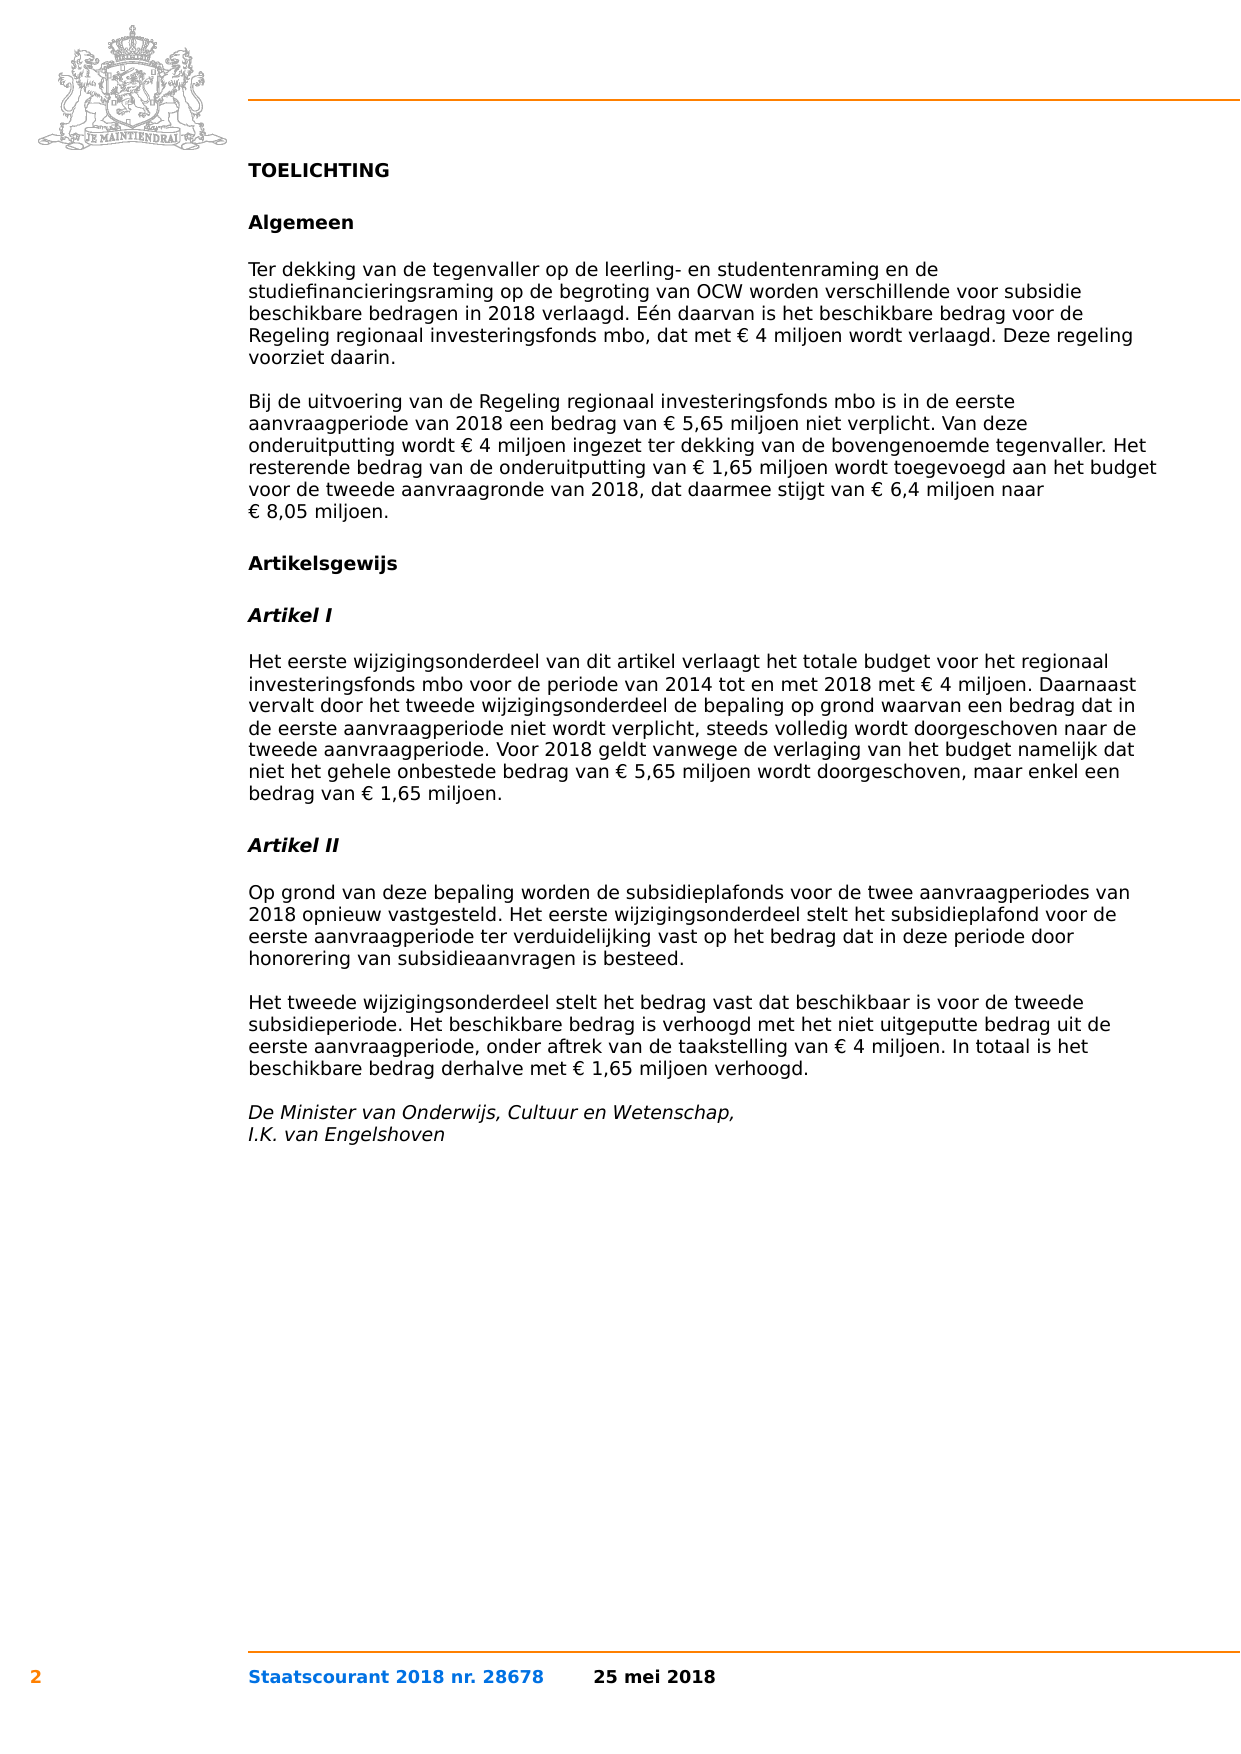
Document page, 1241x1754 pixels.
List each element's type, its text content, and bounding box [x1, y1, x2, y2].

subtitle Artikel I [248, 604, 1163, 626]
text Het eerste wijzigingsonderdeel van dit artikel verlaagt het totale budget voor het regionaal investeringsfonds mbo voor de periode van 2014 tot en met 2018 met € 4 miljoen. Daarnaast vervalt door het tweede wijzigingsonderdeel de bepaling op grond waarvan een bedrag dat in de eerste aanvraagperiode niet wordt verplicht, steeds volledig wordt doorgeschoven naar de tweede aanvraagperiode. Voor 2018 geldt vanwege de verlaging van het budget namelijk dat niet het gehele onbestede bedrag van € 5,65 miljoen wordt doorgeschoven, maar enkel een bedrag van € 1,65 miljoen. [248, 651, 1163, 805]
text De Minister van Onderwijs, Cultuur en Wetenschap, I.K. van Engelshoven [248, 1102, 1163, 1146]
text Ter dekking van de tegenvaller op de leerling- en studentenraming en de studiefinancieringsraming op de begroting van OCW worden verschillende voor subsidie beschikbare bedragen in 2018 verlaagd. Eén daarvan is het beschikbare bedrag voor de Regeling regionaal investeringsfonds mbo, dat met € 4 miljoen wordt verlaagd. Deze regeling voorziet daarin. [248, 259, 1163, 369]
subtitle Artikelsgewijs [248, 552, 1163, 574]
subtitle Artikel II [248, 835, 1163, 857]
subtitle Algemeen [248, 212, 1163, 234]
text Bij de uitvoering van de Regeling regionaal investeringsfonds mbo is in de eerste aanvraagperiode van 2018 een bedrag van € 5,65 miljoen niet verplicht. Van deze onderuitputting wordt € 4 miljoen ingezet ter dekking van de bovengenoemde tegenvaller. Het resterende bedrag van de onderuitputting van € 1,65 miljoen wordt toegevoegd aan het budget voor de tweede aanvraagronde van 2018, dat daarmee stijgt van € 6,4 miljoen naar € 8,05 miljoen. [248, 391, 1163, 522]
picture [38, 25, 227, 150]
subtitle TOELICHTING [248, 160, 1163, 182]
text Het tweede wijzigingsonderdeel stelt het bedrag vast dat beschikbaar is voor de tweede subsidieperiode. Het beschikbare bedrag is verhoogd met het niet uitgeputte bedrag uit de eerste aanvraagperiode, onder aftrek van de taakstelling van € 4 miljoen. In totaal is het beschikbare bedrag derhalve met € 1,65 miljoen verhoogd. [248, 992, 1163, 1080]
text Op grond van deze bepaling worden de subsidieplafonds voor de twee aanvraagperiodes van 2018 opnieuw vastgesteld. Het eerste wijzigingsonderdeel stelt het subsidieplafond voor de eerste aanvraagperiode ter verduidelijking vast op het bedrag dat in deze periode door honorering van subsidieaanvragen is besteed. [248, 882, 1163, 970]
